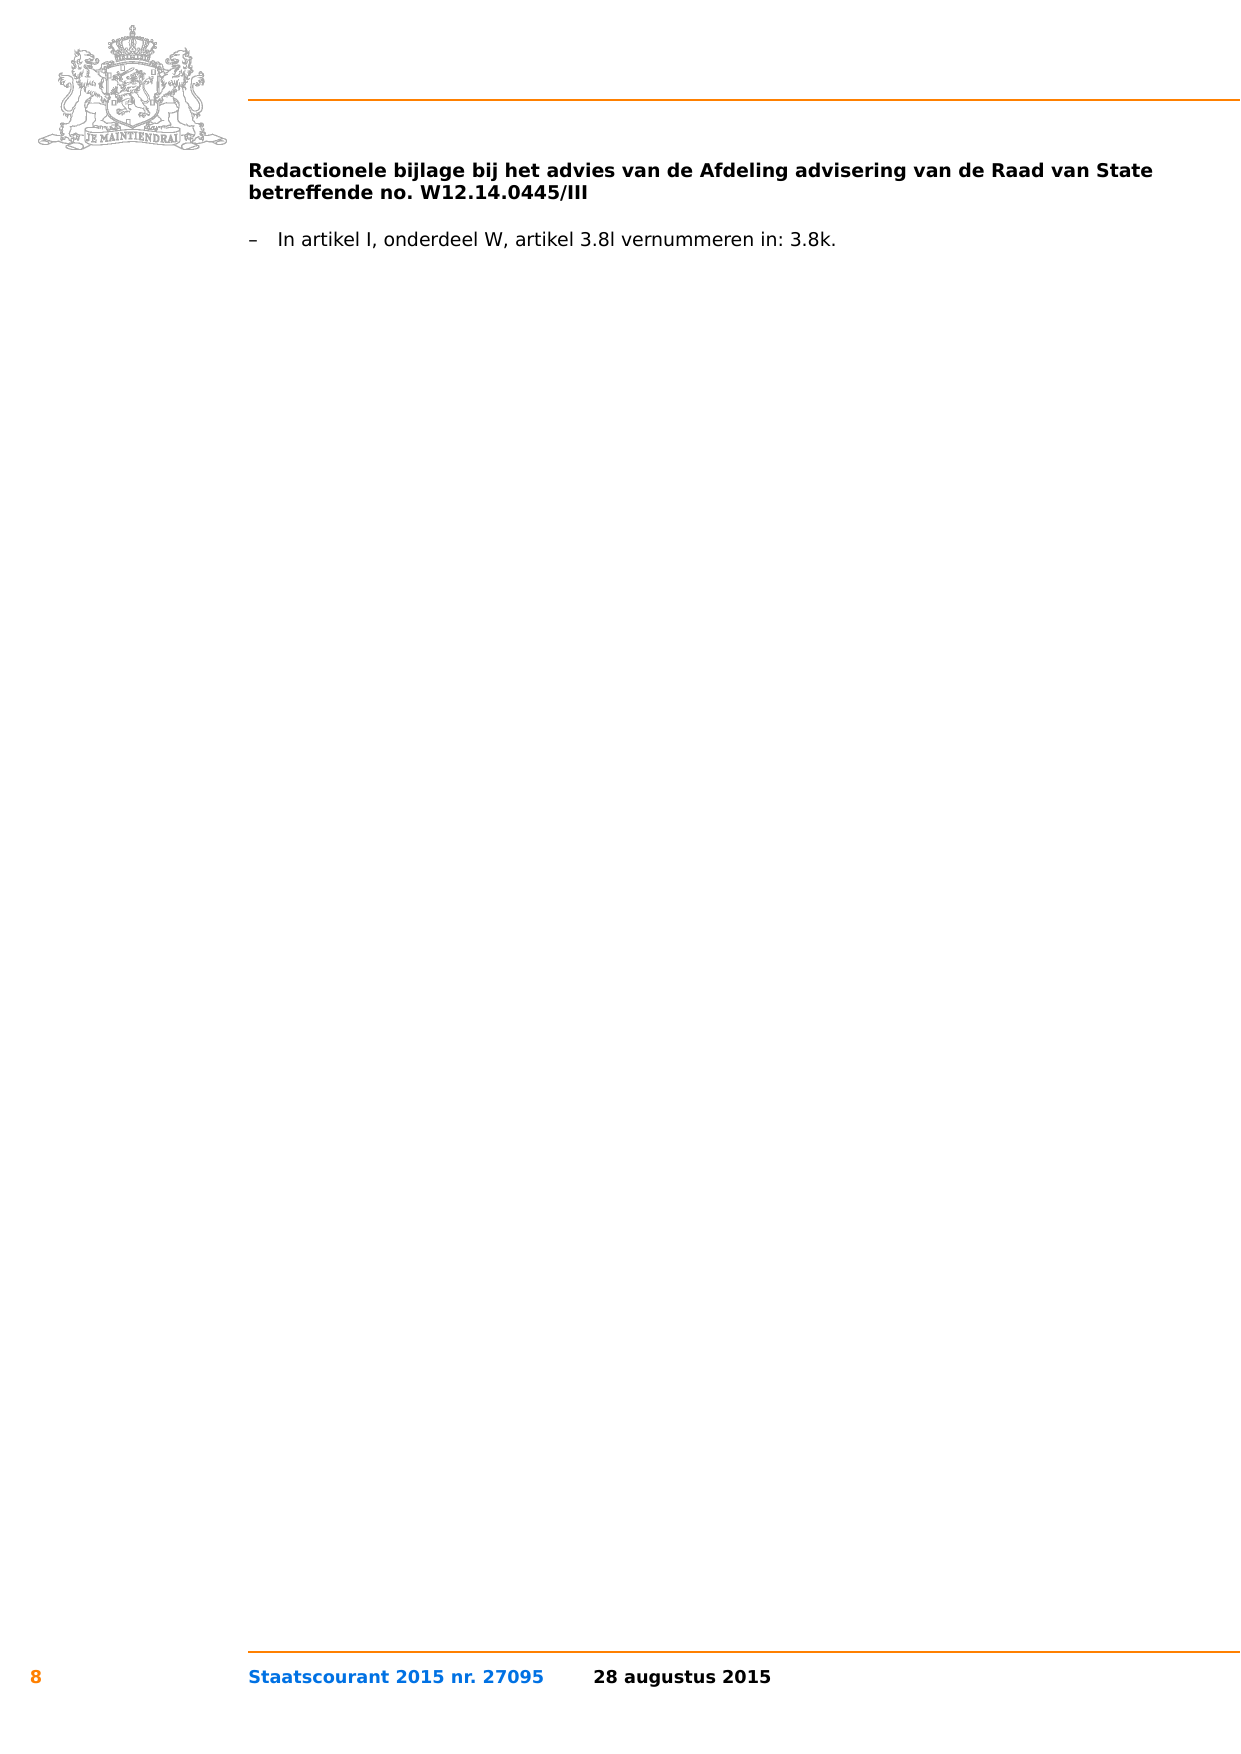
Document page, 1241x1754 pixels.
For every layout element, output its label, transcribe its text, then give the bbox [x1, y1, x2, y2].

picture [38, 25, 227, 150]
text – In artikel I, onderdeel W, artikel 3.8l vernummeren in: 3.8k. [248, 229, 1163, 251]
subtitle Redactionele bijlage bij het advies van de Afdeling advisering van de Raad van State betreffende no. W12.14.0445/III [248, 160, 1163, 204]
